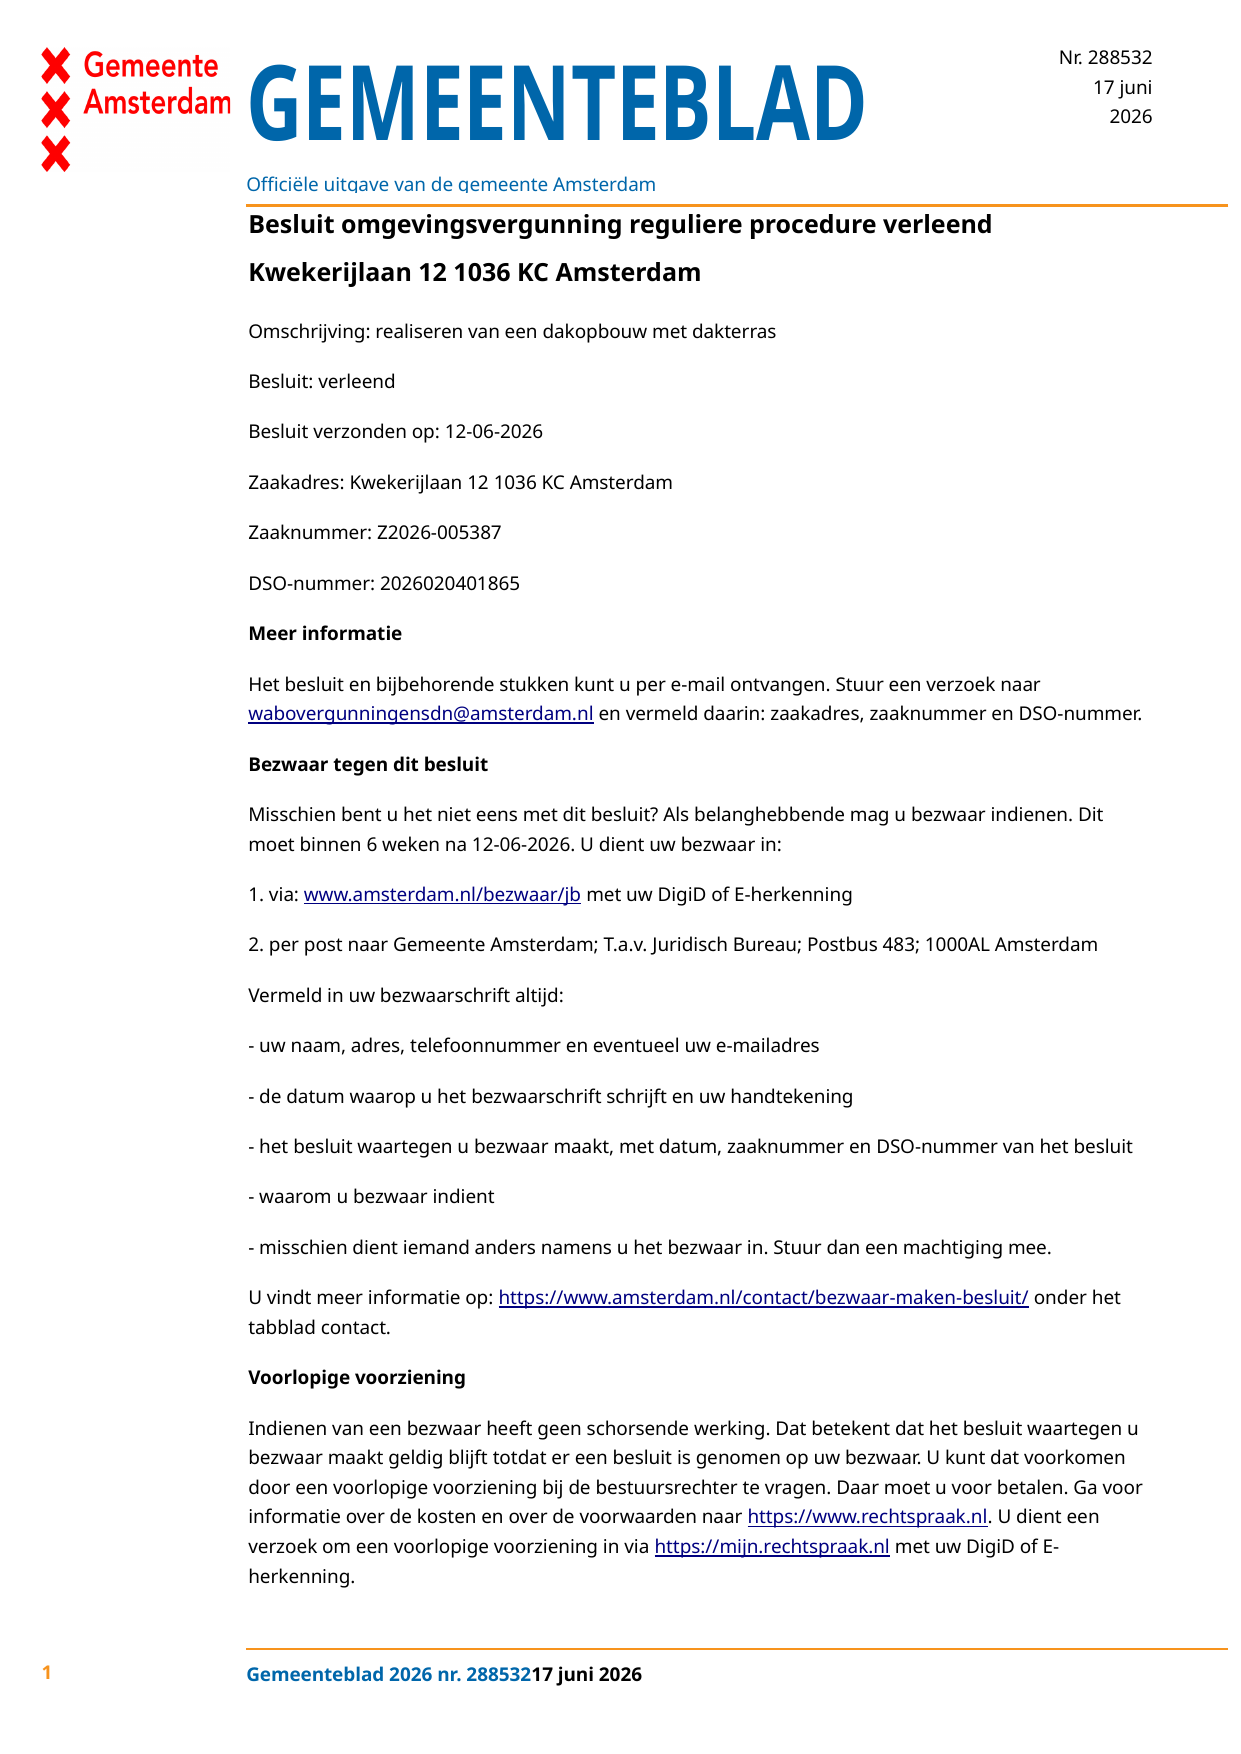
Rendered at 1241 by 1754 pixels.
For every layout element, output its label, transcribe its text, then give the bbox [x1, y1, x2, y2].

text Besluit verzonden op: 12-06-2026 [248, 419, 1152, 444]
text - de datum waarop u het bezwaarschrift schrijft en uw handtekening [248, 1083, 1152, 1109]
text 1. via: www.amsterdam.nl/bezwaar/jb met uw DigiD of E-herkenning [248, 881, 1152, 907]
text Omschrijving: realiseren van een dakopbouw met dakterras [248, 318, 1152, 344]
text - misschien dient iemand anders namens u het bezwaar in. Stuur dan een machtiging mee. [248, 1234, 1152, 1260]
text Vermeld in uw bezwaarschrift altijd: [248, 982, 1152, 1008]
text Bezwaar tegen dit besluit [248, 751, 1152, 777]
text Zaaknummer: Z2026-005387 [248, 519, 1152, 545]
text Indienen van een bezwaar heeft geen schorsende werking. Dat betekent dat het besluit waartegen u bezwaar maakt geldig blijft totdat er een besluit is genomen op uw bezwaar. U kunt dat voorkomen door een voorlopige voorziening bij de bestuursrechter te vragen. Daar moet u voor betalen. Ga voor informatie over de kosten en over de voorwaarden naar https://www.rechtspraak.nl. U dient een verzoek om een voorlopige voorziening in via https://mijn.rechtspraak.nl met uw DigiD of E-herkenning. [248, 1415, 1152, 1589]
text Voorlopige voorziening [248, 1364, 1152, 1390]
text Het besluit en bijbehorende stukken kunt u per e-mail ontvangen. Stuur een verzoek naar wabovergunningensdn@amsterdam.nl en vermeld daarin: zaakadres, zaaknummer en DSO-nummer. [248, 671, 1152, 726]
text Meer informatie [248, 620, 1152, 646]
text Misschien bent u het niet eens met dit besluit? Als belanghebbende mag u bezwaar indienen. Dit moet binnen 6 weken na 12-06-2026. U dient uw bezwaar in: [248, 801, 1152, 857]
text 2. per post naar Gemeente Amsterdam; T.a.v. Juridisch Bureau; Postbus 483; 1000AL Amsterdam [248, 932, 1152, 957]
text - uw naam, adres, telefoonnummer en eventueel uw e-mailadres [248, 1032, 1152, 1058]
text DSO-nummer: 2026020401865 [248, 570, 1152, 596]
text Besluit omgevingsvergunning reguliere procedure verleend Kwekerijlaan 12 1036 KC Amsterdam [248, 207, 1152, 288]
text - het besluit waartegen u bezwaar maakt, met datum, zaaknummer en DSO-nummer van het besluit [248, 1133, 1152, 1159]
text - waarom u bezwaar indient [248, 1184, 1152, 1209]
text U vindt meer informatie op: https://www.amsterdam.nl/contact/bezwaar-maken-besluit/ onder het tabblad contact. [248, 1284, 1152, 1340]
picture [41, 47, 231, 172]
text Zaakadres: Kwekerijlaan 12 1036 KC Amsterdam [248, 469, 1152, 495]
text Besluit: verleend [248, 368, 1152, 394]
